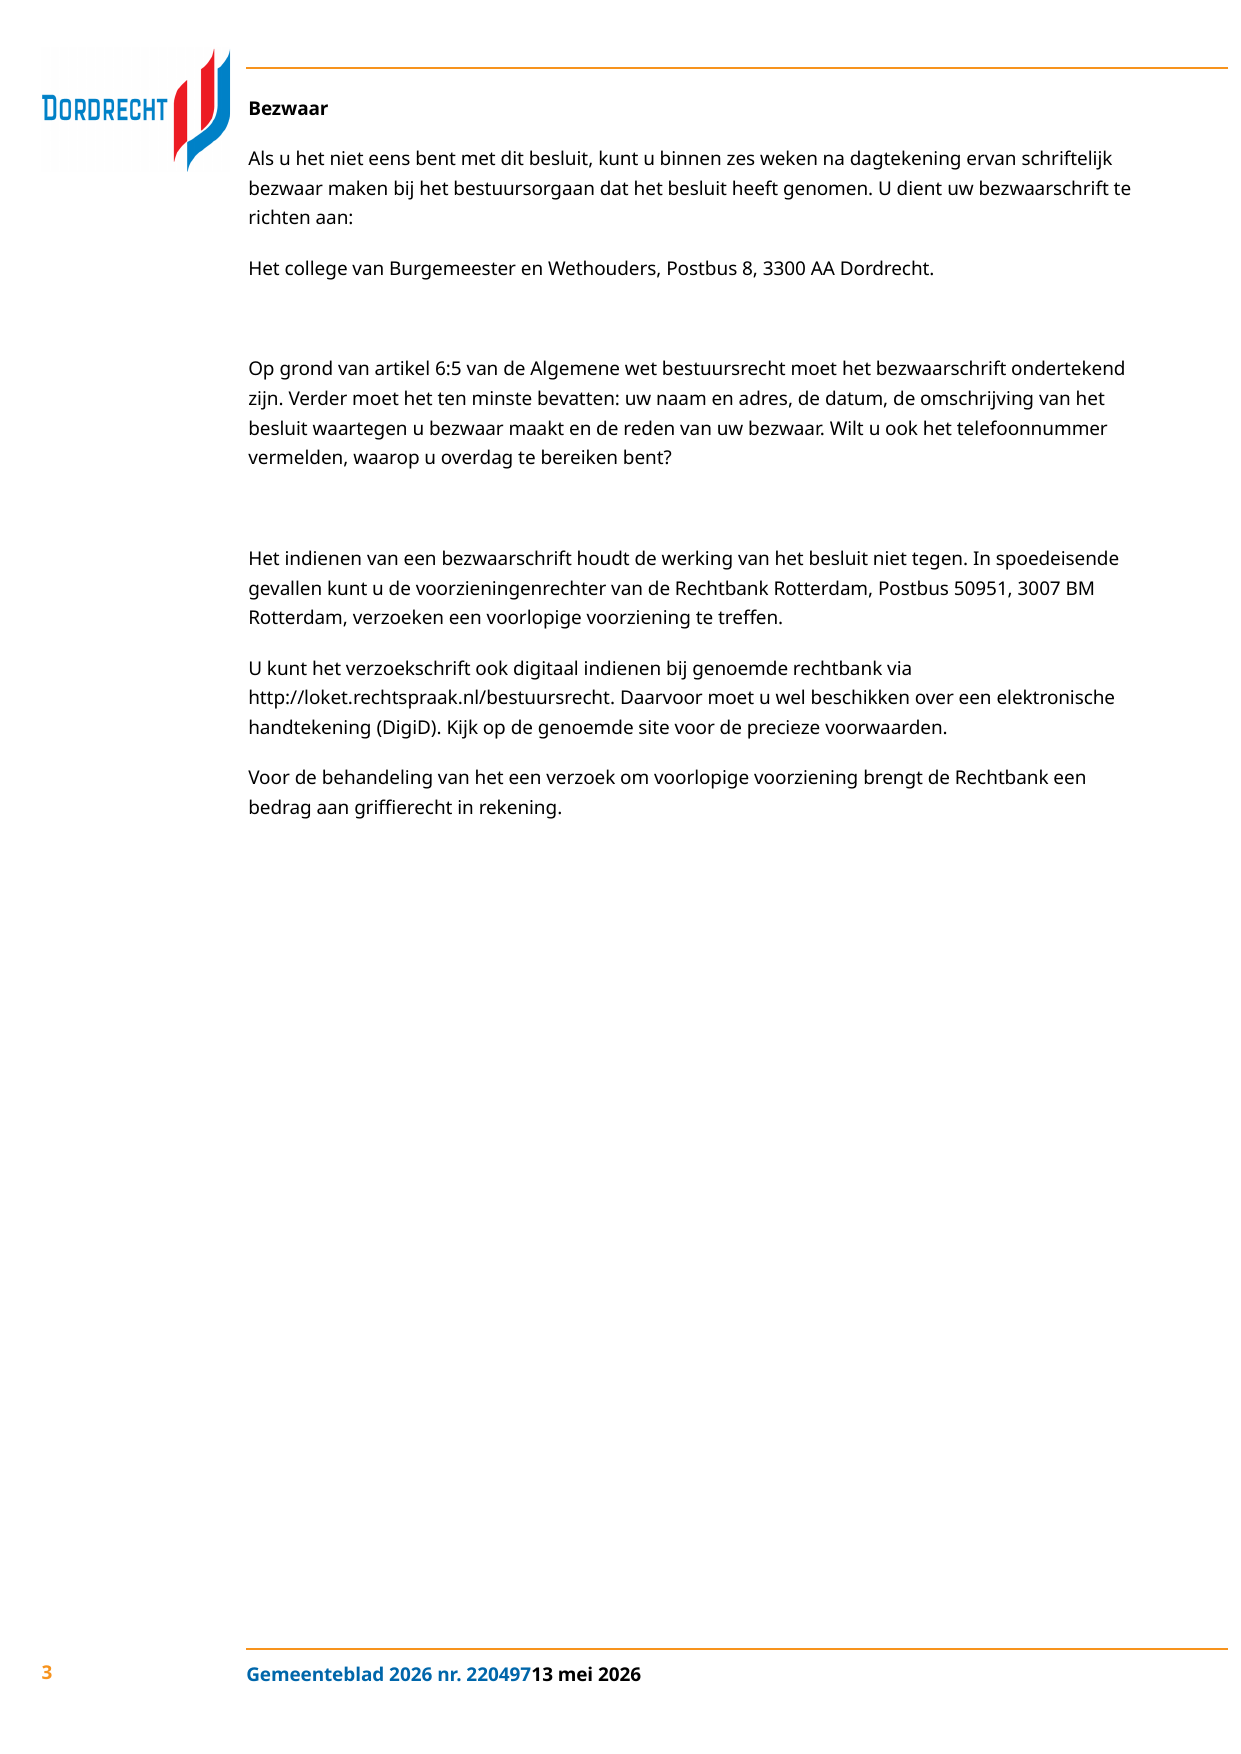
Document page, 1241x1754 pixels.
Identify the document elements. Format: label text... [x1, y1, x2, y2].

text Op grond van artikel 6:5 van de Algemene wet bestuursrecht moet het bezwaarschrift ondertekend zijn. Verder moet het ten minste bevatten: uw naam en adres, de datum, de omschrijving van het besluit waartegen u bezwaar maakt en de reden van uw bezwaar. Wilt u ook het telefoonnummer vermelden, waarop u overdag te bereiken bent? [248, 356, 1152, 470]
text U kunt het verzoekschrift ook digitaal indienen bij genoemde rechtbank via http://loket.rechtspraak.nl/bestuursrecht. Daarvoor moet u wel beschikken over een elektronische handtekening (DigiD). Kijk op de genoemde site voor de precieze voorwaarden. [248, 655, 1152, 740]
text Bezwaar [248, 95, 1152, 121]
text Voor de behandeling van het een verzoek om voorlopige voorziening brengt de Rechtbank een bedrag aan griffierecht in rekening. [248, 764, 1152, 820]
text Het college van Burgemeester en Wethouders, Postbus 8, 3300 AA Dordrecht. [248, 255, 1152, 281]
text Als u het niet eens bent met dit besluit, kunt u binnen zes weken na dagtekening ervan schriftelijk bezwaar maken bij het bestuursorgaan dat het besluit heeft genomen. U dient uw bezwaarschrift te richten aan: [248, 145, 1152, 230]
picture [41, 47, 231, 172]
text Het indienen van een bezwaarschrift houdt de werking van het besluit niet tegen. In spoedeisende gevallen kunt u de voorzieningenrechter van de Rechtbank Rotterdam, Postbus 50951, 3007 BM Rotterdam, verzoeken een voorlopige voorziening te treffen. [248, 545, 1152, 630]
